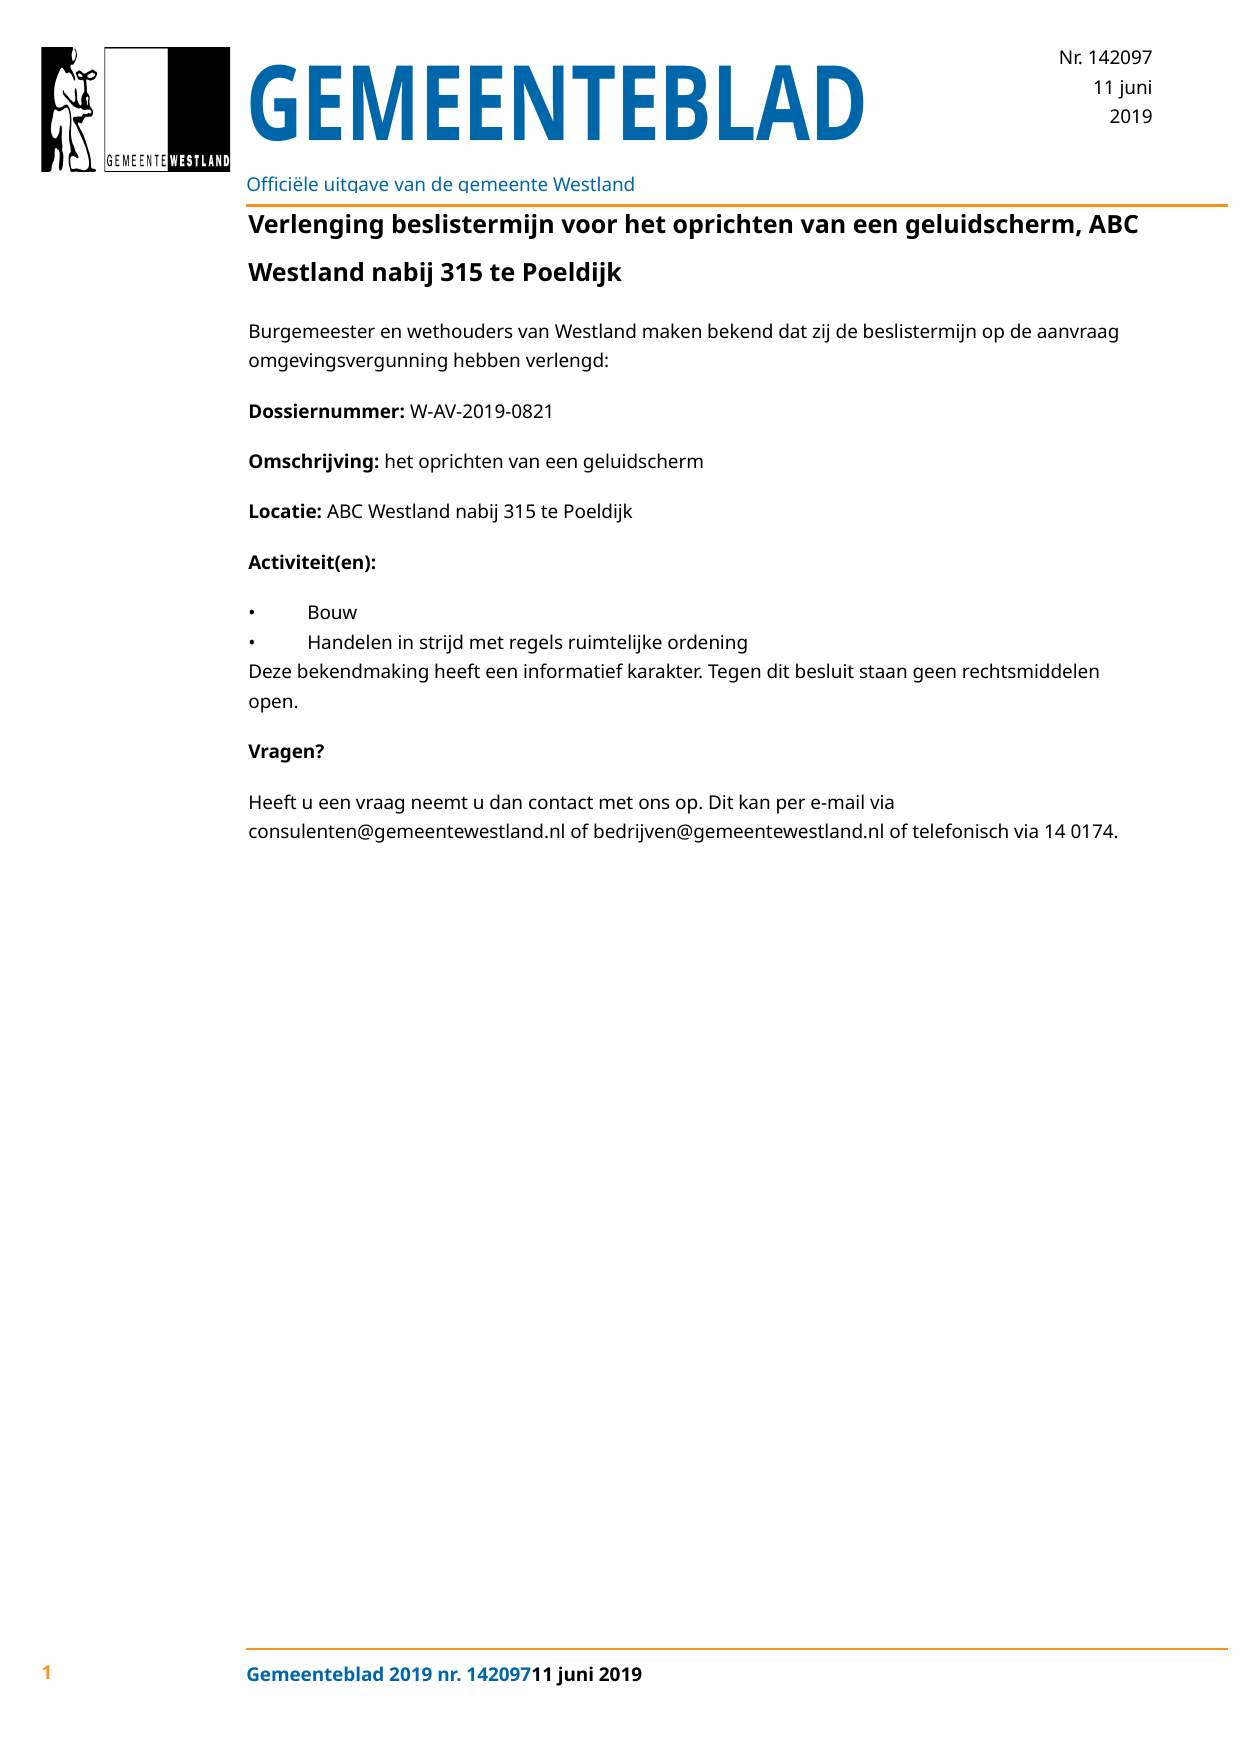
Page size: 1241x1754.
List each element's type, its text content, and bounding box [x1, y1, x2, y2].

picture [41, 47, 231, 172]
text Activiteit(en): [248, 549, 1152, 575]
text Deze bekendmaking heeft een informatief karakter. Tegen dit besluit staan geen rechtsmiddelen open. [248, 659, 1152, 714]
text Dossiernummer: W-AV-2019-0821 [248, 398, 1152, 424]
list Bouw [248, 599, 1152, 625]
text Omschrijving: het oprichten van een geluidscherm [248, 448, 1152, 474]
text Vragen? [248, 739, 1152, 764]
list Handelen in strijd met regels ruimtelijke ordening [248, 629, 1152, 655]
text Heeft u een vraag neemt u dan contact met ons op. Dit kan per e-mail via consulenten@gemeentewestland.nl of bedrijven@gemeentewestland.nl of telefonisch via 14 0174. [248, 789, 1152, 844]
text Burgemeester en wethouders van Westland maken bekend dat zij de beslistermijn op de aanvraag omgevingsvergunning hebben verlengd: [248, 318, 1152, 373]
text Verlenging beslistermijn voor het oprichten van een geluidscherm, ABC Westland nabij 315 te Poeldijk [248, 207, 1152, 288]
text Locatie: ABC Westland nabij 315 te Poeldijk [248, 499, 1152, 524]
